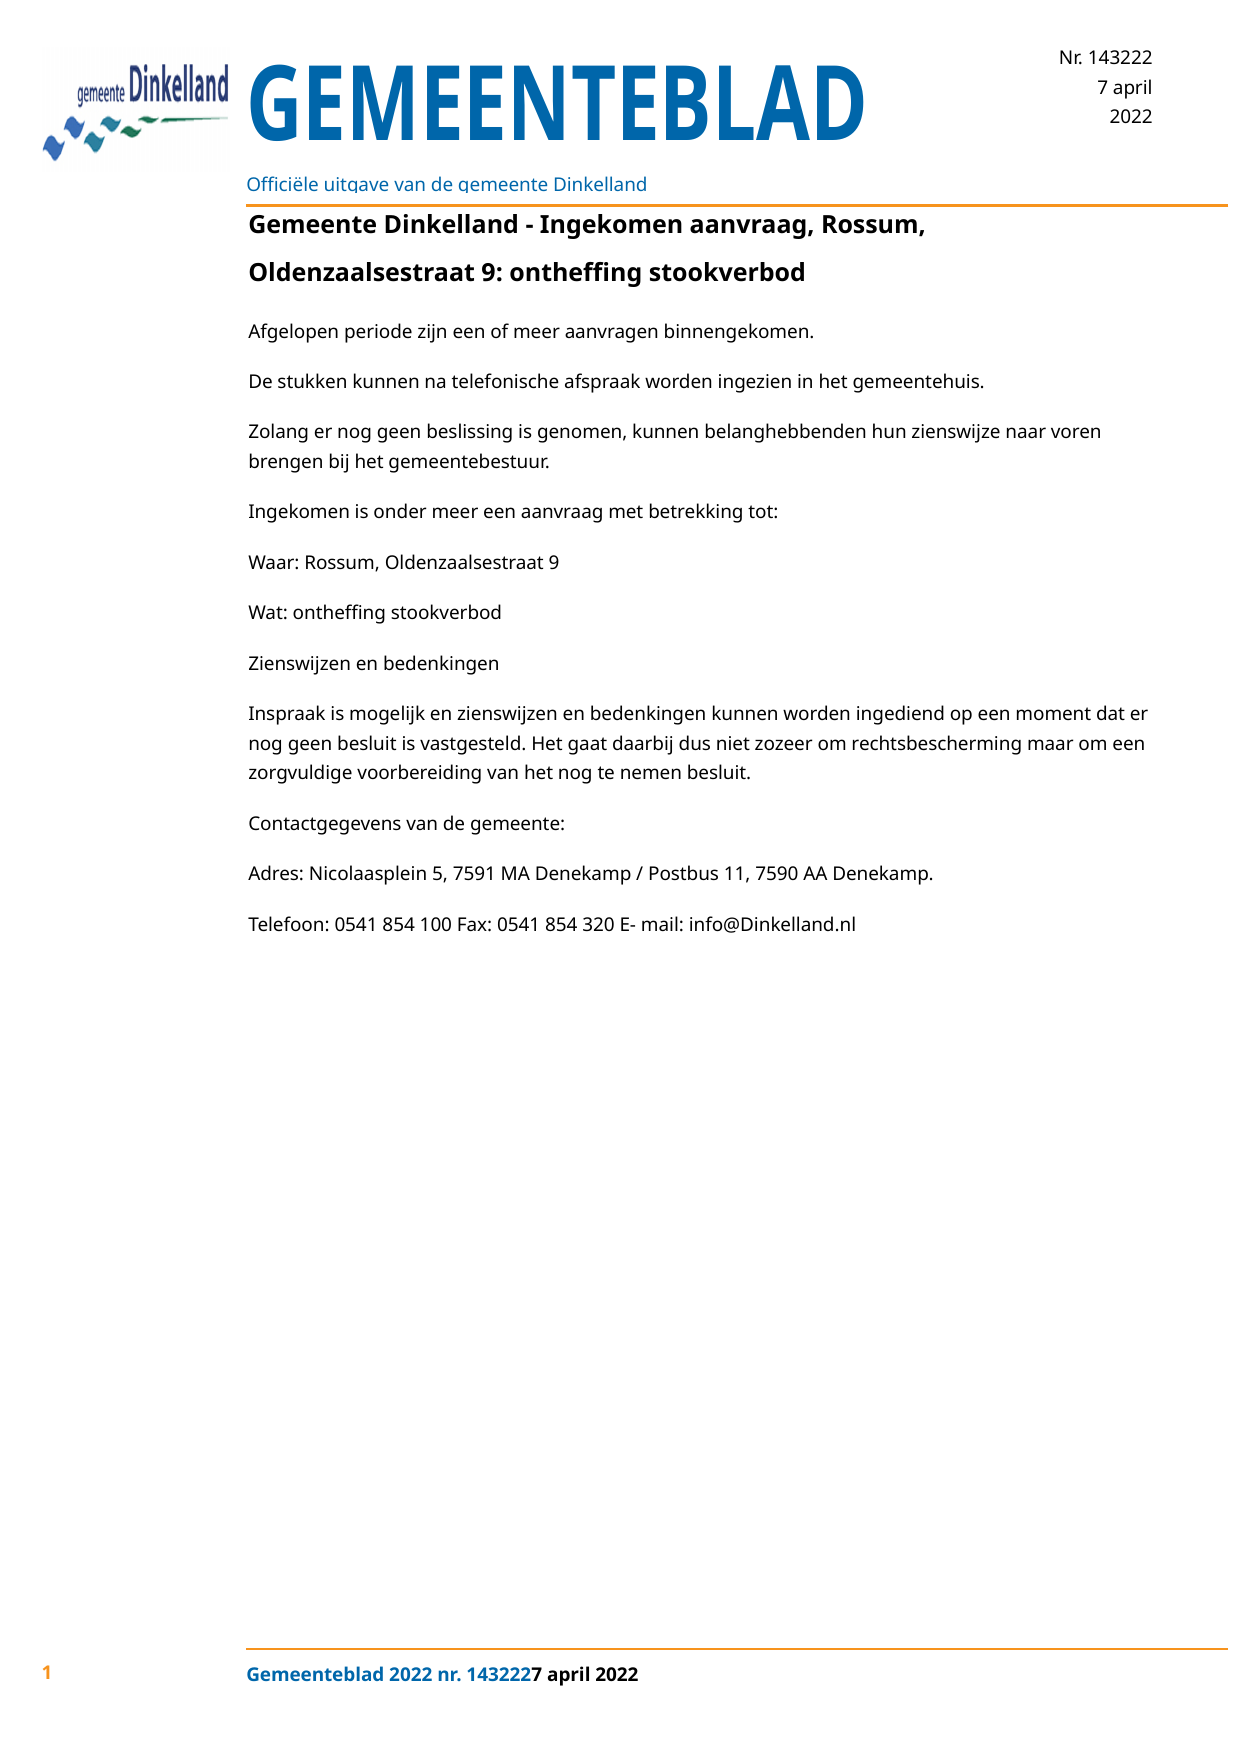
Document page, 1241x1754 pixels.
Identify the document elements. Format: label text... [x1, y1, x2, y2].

text De stukken kunnen na telefonische afspraak worden ingezien in het gemeentehuis. [248, 368, 1152, 394]
text Waar: Rossum, Oldenzaalsestraat 9 [248, 549, 1152, 575]
text Telefoon: 0541 854 100 Fax: 0541 854 320 E- mail: info@Dinkelland.nl [248, 911, 1152, 937]
text Zienswijzen en bedenkingen [248, 650, 1152, 676]
text Gemeente Dinkelland - Ingekomen aanvraag, Rossum, Oldenzaalsestraat 9: ontheffing stookverbod [248, 207, 1152, 288]
text Contactgegevens van de gemeente: [248, 810, 1152, 836]
text Afgelopen periode zijn een of meer aanvragen binnengekomen. [248, 318, 1152, 344]
text Inspraak is mogelijk en zienswijzen en bedenkingen kunnen worden ingediend op een moment dat er nog geen besluit is vastgesteld. Het gaat daarbij dus niet zozeer om rechtsbescherming maar om een zorgvuldige voorbereiding van het nog te nemen besluit. [248, 700, 1152, 785]
text Ingekomen is onder meer een aanvraag met betrekking tot: [248, 499, 1152, 524]
text Zolang er nog geen beslissing is genomen, kunnen belanghebbenden hun zienswijze naar voren brengen bij het gemeentebestuur. [248, 419, 1152, 474]
picture [41, 47, 231, 172]
text Wat: ontheffing stookverbod [248, 599, 1152, 625]
text Adres: Nicolaasplein 5, 7591 MA Denekamp / Postbus 11, 7590 AA Denekamp. [248, 860, 1152, 886]
